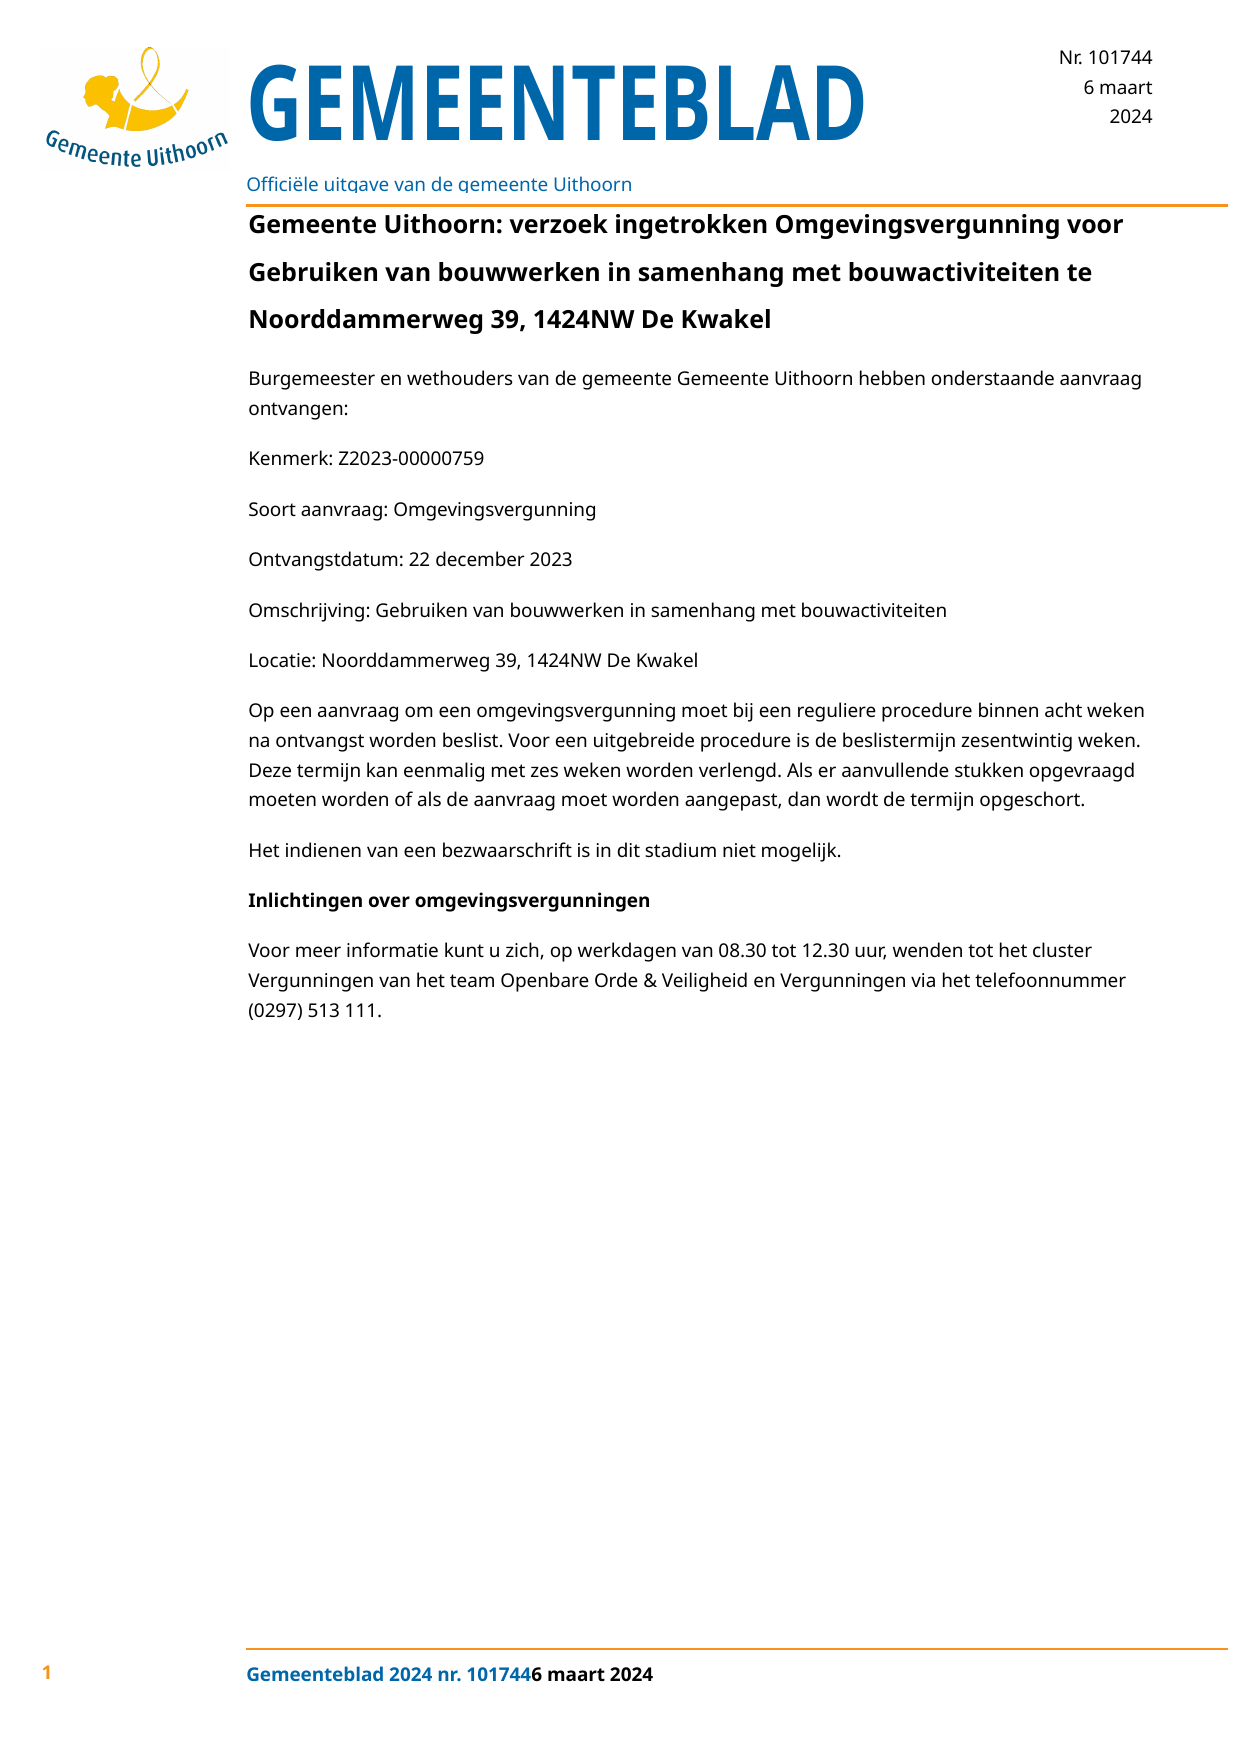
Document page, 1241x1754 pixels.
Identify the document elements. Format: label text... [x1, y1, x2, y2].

text Locatie: Noorddammerweg 39, 1424NW De Kwakel [248, 647, 1152, 673]
text Ontvangstdatum: 22 december 2023 [248, 546, 1152, 572]
text Op een aanvraag om een omgevingsvergunning moet bij een reguliere procedure binnen acht weken na ontvangst worden beslist. Voor een uitgebreide procedure is de beslistermijn zesentwintig weken. Deze termijn kan eenmalig met zes weken worden verlengd. Als er aanvullende stukken opgevraagd moeten worden of als de aanvraag moet worden aangepast, dan wordt de termijn opgeschort. [248, 698, 1152, 812]
text Het indienen van een bezwaarschrift is in dit stadium niet mogelijk. [248, 837, 1152, 862]
text Gemeente Uithoorn: verzoek ingetrokken Omgevingsvergunning voor Gebruiken van bouwwerken in samenhang met bouwactiviteiten te Noorddammerweg 39, 1424NW De Kwakel [248, 207, 1152, 336]
text Inlichtingen over omgevingsvergunningen [248, 887, 1152, 913]
text Kenmerk: Z2023-00000759 [248, 446, 1152, 471]
picture [41, 47, 231, 172]
text Omschrijving: Gebruiken van bouwwerken in samenhang met bouwactiviteiten [248, 597, 1152, 622]
text Burgemeester en wethouders van de gemeente Gemeente Uithoorn hebben onderstaande aanvraag ontvangen: [248, 366, 1152, 421]
text Voor meer informatie kunt u zich, op werkdagen van 08.30 tot 12.30 uur, wenden tot het cluster Vergunningen van het team Openbare Orde & Veiligheid en Vergunningen via het telefoonnummer (0297) 513 111. [248, 938, 1152, 1022]
text Soort aanvraag: Omgevingsvergunning [248, 496, 1152, 522]
